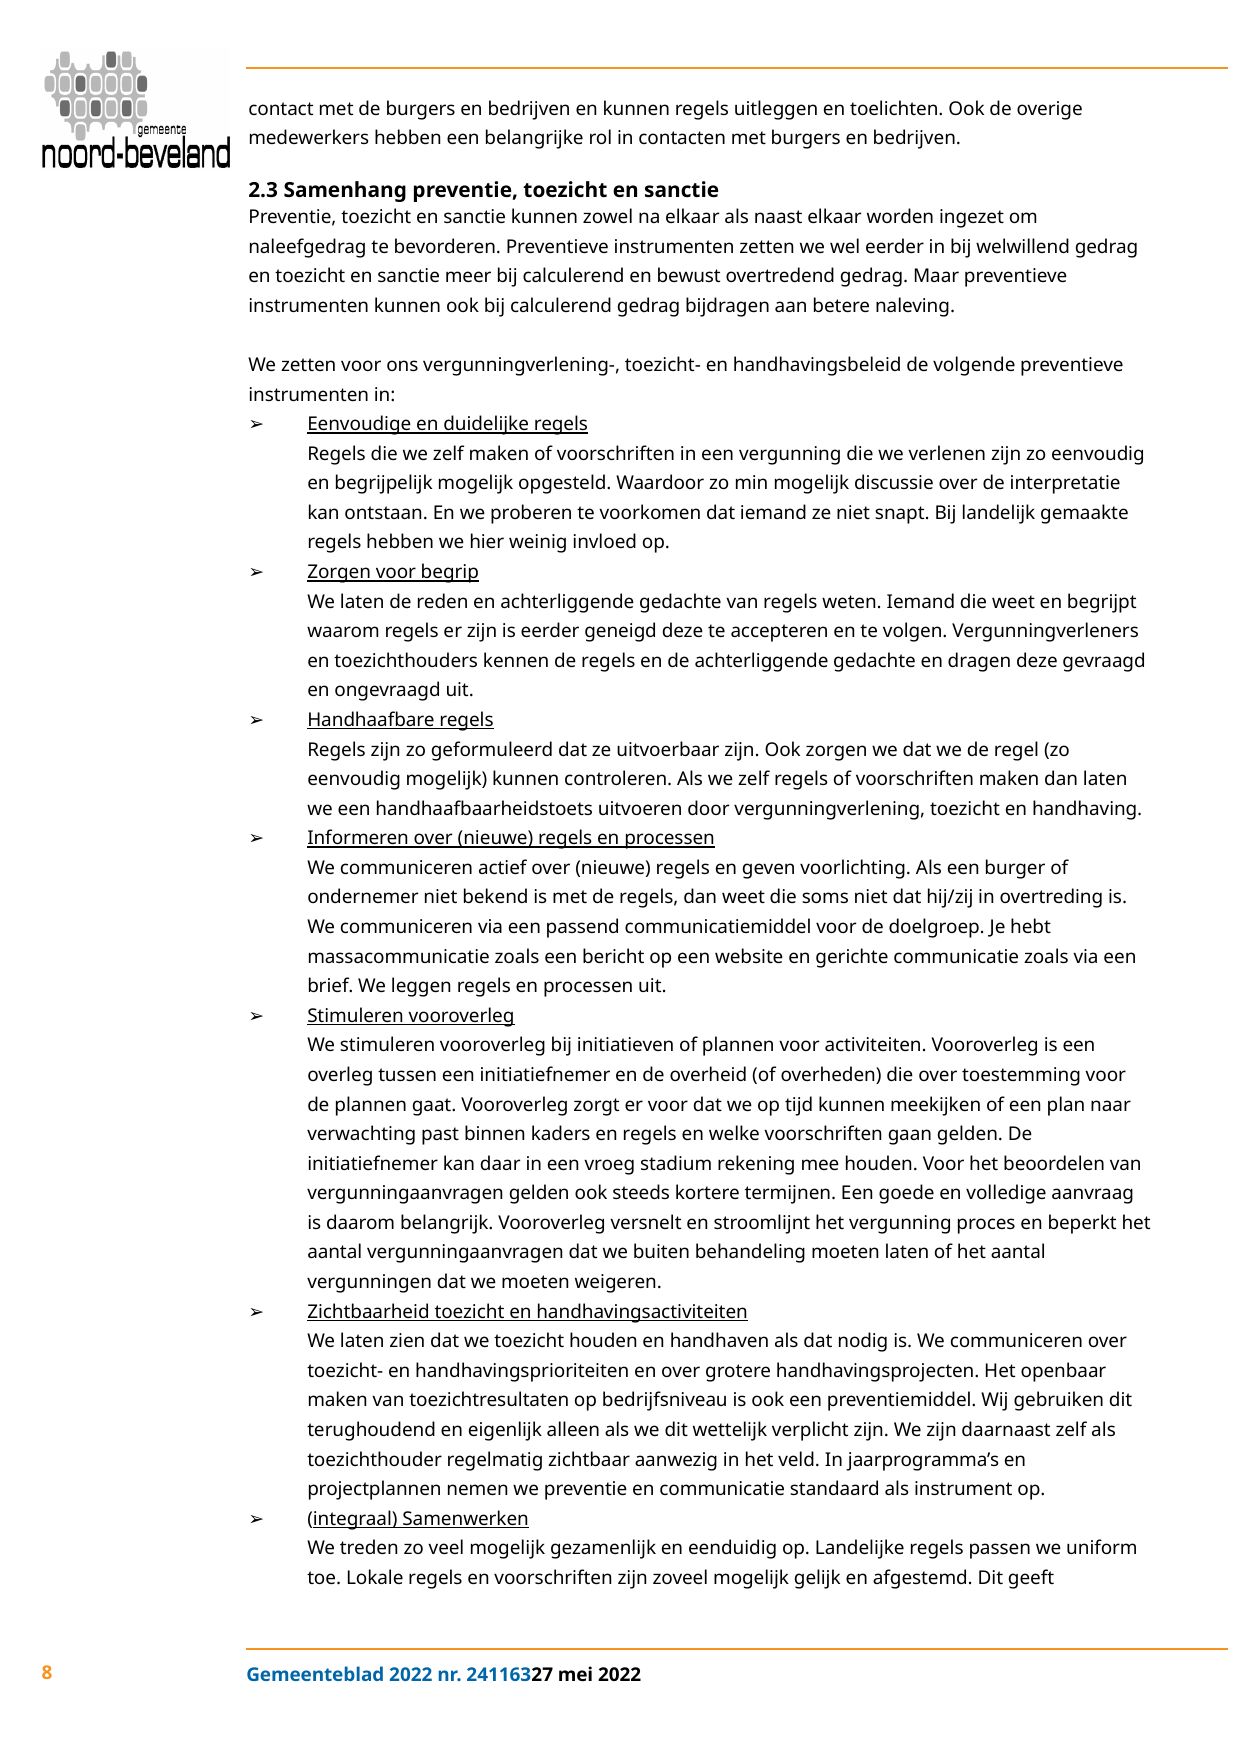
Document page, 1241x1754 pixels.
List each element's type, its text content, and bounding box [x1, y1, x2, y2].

list We treden zo veel mogelijk gezamenlijk en eenduidig op. Landelijke regels passen we uniform toe. Lokale regels en voorschriften zijn zoveel mogelijk gelijk en afgestemd. Dit geeft [248, 1534, 1152, 1590]
text We zetten voor ons vergunningverlening-, toezicht- en handhavingsbeleid de volgende preventieve instrumenten in: [248, 351, 1152, 406]
text Preventie, toezicht en sanctie kunnen zowel na elkaar als naast elkaar worden ingezet om naleefgedrag te bevorderen. Preventieve instrumenten zetten we wel eerder in bij welwillend gedrag en toezicht en sanctie meer bij calculerend en bewust overtredend gedrag. Maar preventieve instrumenten kunnen ook bij calculerend gedrag bijdragen aan betere naleving. [248, 203, 1152, 318]
list Zorgen voor begrip [248, 558, 1152, 584]
list We laten de reden en achterliggende gedachte van regels weten. Iemand die weet en begrijpt waarom regels er zijn is eerder geneigd deze te accepteren en te volgen. Vergunningverleners en toezichthouders kennen de regels en de achterliggende gedachte en dragen deze gevraagd en ongevraagd uit. [248, 588, 1152, 702]
list (integraal) Samenwerken [248, 1505, 1152, 1531]
list Eenvoudige en duidelijke regels [248, 410, 1152, 436]
list Stimuleren vooroverleg [248, 1002, 1152, 1028]
list Zichtbaarheid toezicht en handhavingsactiviteiten [248, 1298, 1152, 1323]
text 2.3 Samenhang preventie, toezicht en sanctie [248, 175, 1152, 203]
list We stimuleren vooroverleg bij initiatieven of plannen voor activiteiten. Vooroverleg is een overleg tussen een initiatiefnemer en de overheid (of overheden) die over toestemming voor de plannen gaat. Vooroverleg zorgt er voor dat we op tijd kunnen meekijken of een plan naar verwachting past binnen kaders en regels en welke voorschriften gaan gelden. De initiatiefnemer kan daar in een vroeg stadium rekening mee houden. Voor het beoordelen van vergunningaanvragen gelden ook steeds kortere termijnen. Een goede en volledige aanvraag is daarom belangrijk. Vooroverleg versnelt en stroomlijnt het vergunning proces en beperkt het aantal vergunningaanvragen dat we buiten behandeling moeten laten of het aantal vergunningen dat we moeten weigeren. [248, 1032, 1152, 1294]
list We communiceren actief over (nieuwe) regels en geven voorlichting. Als een burger of ondernemer niet bekend is met de regels, dan weet die soms niet dat hij/zij in overtreding is. We communiceren via een passend communicatiemiddel voor de doelgroep. Je hebt massacommunicatie zoals een bericht op een website en gerichte communicatie zoals via een brief. We leggen regels en processen uit. [248, 854, 1152, 998]
list Informeren over (nieuwe) regels en processen [248, 824, 1152, 850]
picture [41, 47, 231, 172]
list Handhaafbare regels [248, 706, 1152, 732]
list We laten zien dat we toezicht houden en handhaven als dat nodig is. We communiceren over toezicht- en handhavingsprioriteiten en over grotere handhavingsprojecten. Het openbaar maken van toezichtresultaten op bedrijfsniveau is ook een preventiemiddel. Wij gebruiken dit terughoudend en eigenlijk alleen als we dit wettelijk verplicht zijn. We zijn daarnaast zelf als toezichthouder regelmatig zichtbaar aanwezig in het veld. In jaarprogramma’s en projectplannen nemen we preventie en communicatie standaard als instrument op. [248, 1327, 1152, 1501]
list Regels die we zelf maken of voorschriften in een vergunning die we verlenen zijn zo eenvoudig en begrijpelijk mogelijk opgesteld. Waardoor zo min mogelijk discussie over de interpretatie kan ontstaan. En we proberen te voorkomen dat iemand ze niet snapt. Bij landelijk gemaakte regels hebben we hier weinig invloed op. [248, 440, 1152, 554]
text contact met de burgers en bedrijven en kunnen regels uitleggen en toelichten. Ook de overige medewerkers hebben een belangrijke rol in contacten met burgers en bedrijven. [248, 95, 1152, 150]
list Regels zijn zo geformuleerd dat ze uitvoerbaar zijn. Ook zorgen we dat we de regel (zo eenvoudig mogelijk) kunnen controleren. Als we zelf regels of voorschriften maken dan laten we een handhaafbaarheidstoets uitvoeren door vergunningverlening, toezicht en handhaving. [248, 736, 1152, 821]
